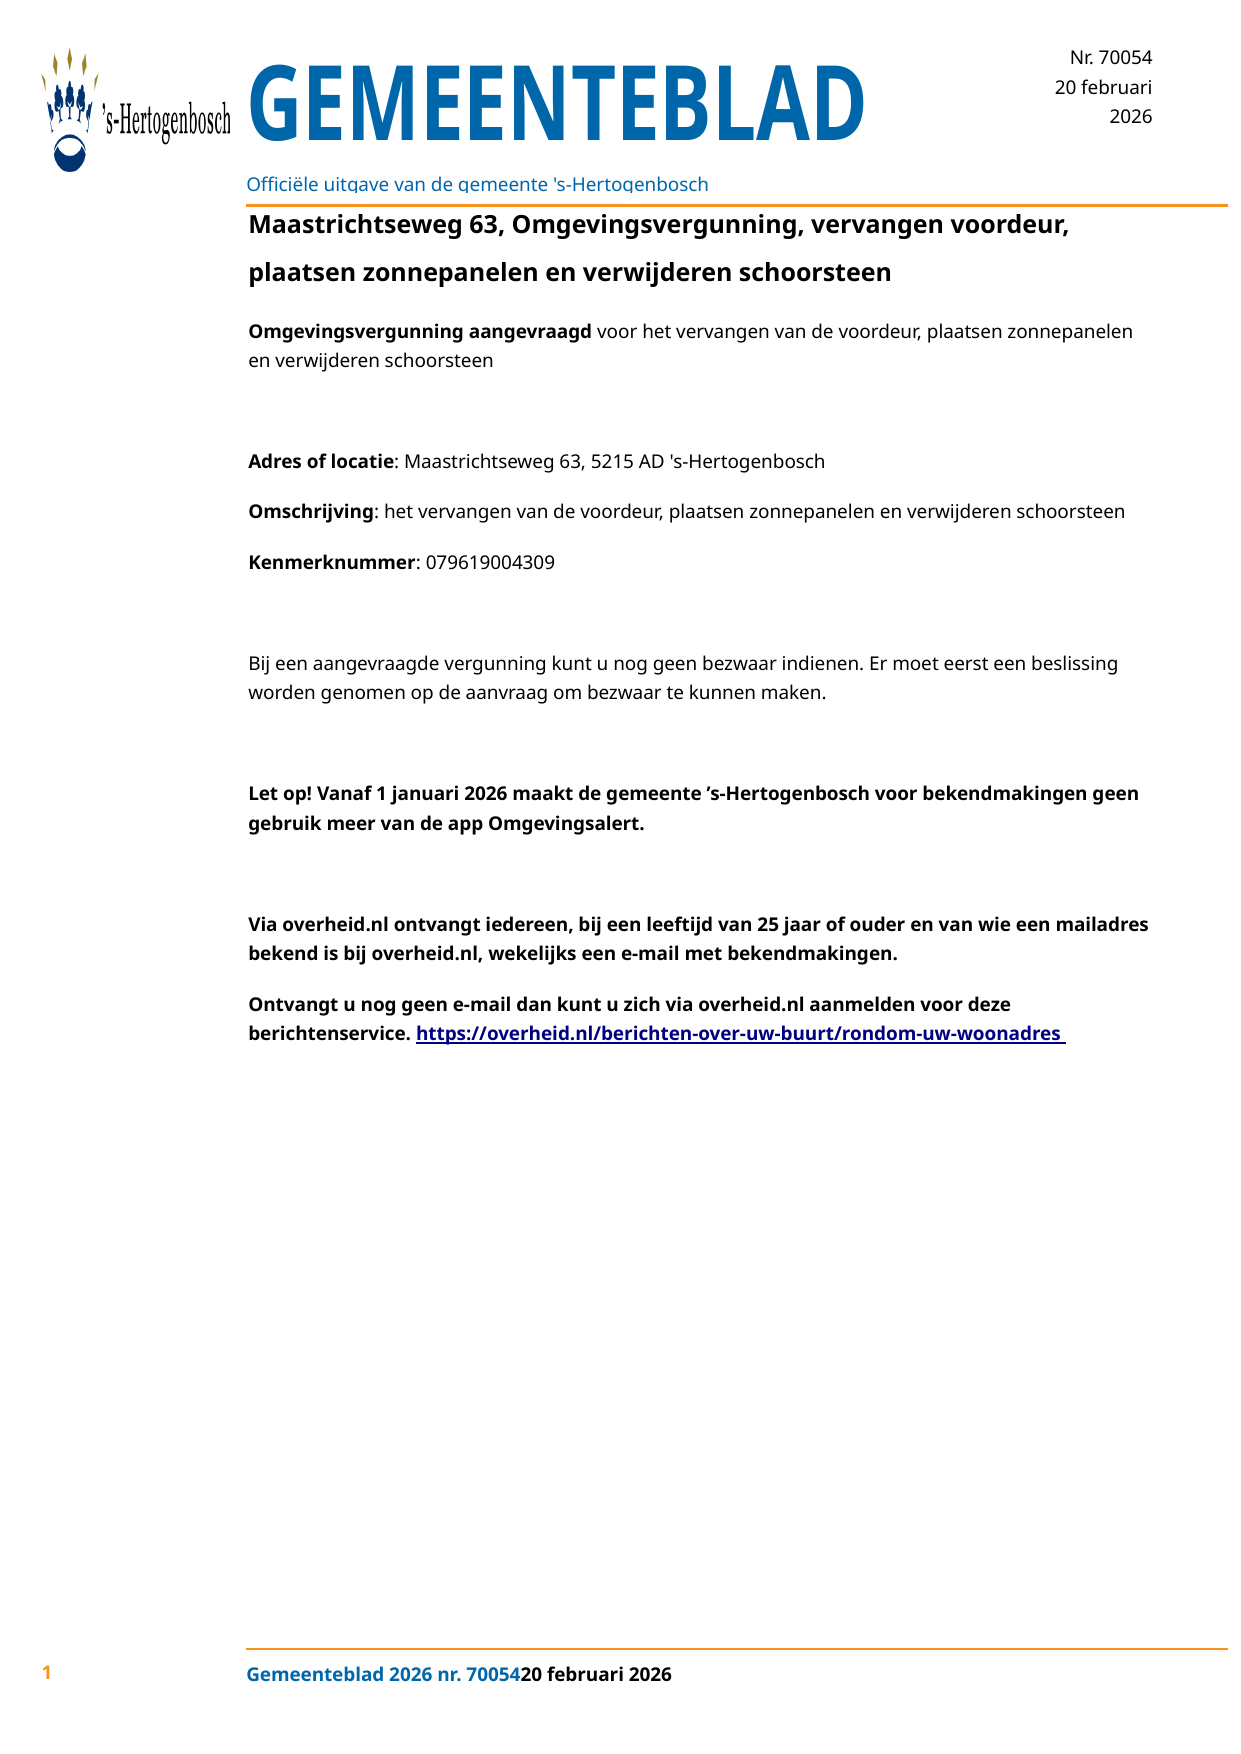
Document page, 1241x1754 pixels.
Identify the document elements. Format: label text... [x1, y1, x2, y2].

text Maastrichtseweg 63, Omgevingsvergunning, vervangen voordeur, plaatsen zonnepanelen en verwijderen schoorsteen [248, 207, 1152, 288]
text Let op! Vanaf 1 januari 2026 maakt de gemeente ’s-Hertogenbosch voor bekendmakingen geen gebruik meer van de app Omgevingsalert. [248, 780, 1152, 836]
text Via overheid.nl ontvangt iedereen, bij een leeftijd van 25 jaar of ouder en van wie een mailadres bekend is bij overheid.nl, wekelijks een e-mail met bekendmakingen. [248, 911, 1152, 966]
picture [41, 47, 231, 172]
text Omgevingsvergunning aangevraagd voor het vervangen van de voordeur, plaatsen zonnepanelen en verwijderen schoorsteen [248, 318, 1152, 373]
text Adres of locatie: Maastrichtseweg 63, 5215 AD 's-Hertogenbosch [248, 448, 1152, 474]
text Bij een aangevraagde vergunning kunt u nog geen bezwaar indienen. Er moet eerst een beslissing worden genomen op de aanvraag om bezwaar te kunnen maken. [248, 650, 1152, 705]
text Ontvangt u nog geen e-mail dan kunt u zich via overheid.nl aanmelden voor deze berichtenservice. https://overheid.nl/berichten-over-uw-buurt/rondom-uw-woonadres [248, 991, 1152, 1046]
text Kenmerknummer: 079619004309 [248, 549, 1152, 575]
text Omschrijving: het vervangen van de voordeur, plaatsen zonnepanelen en verwijderen schoorsteen [248, 499, 1152, 524]
